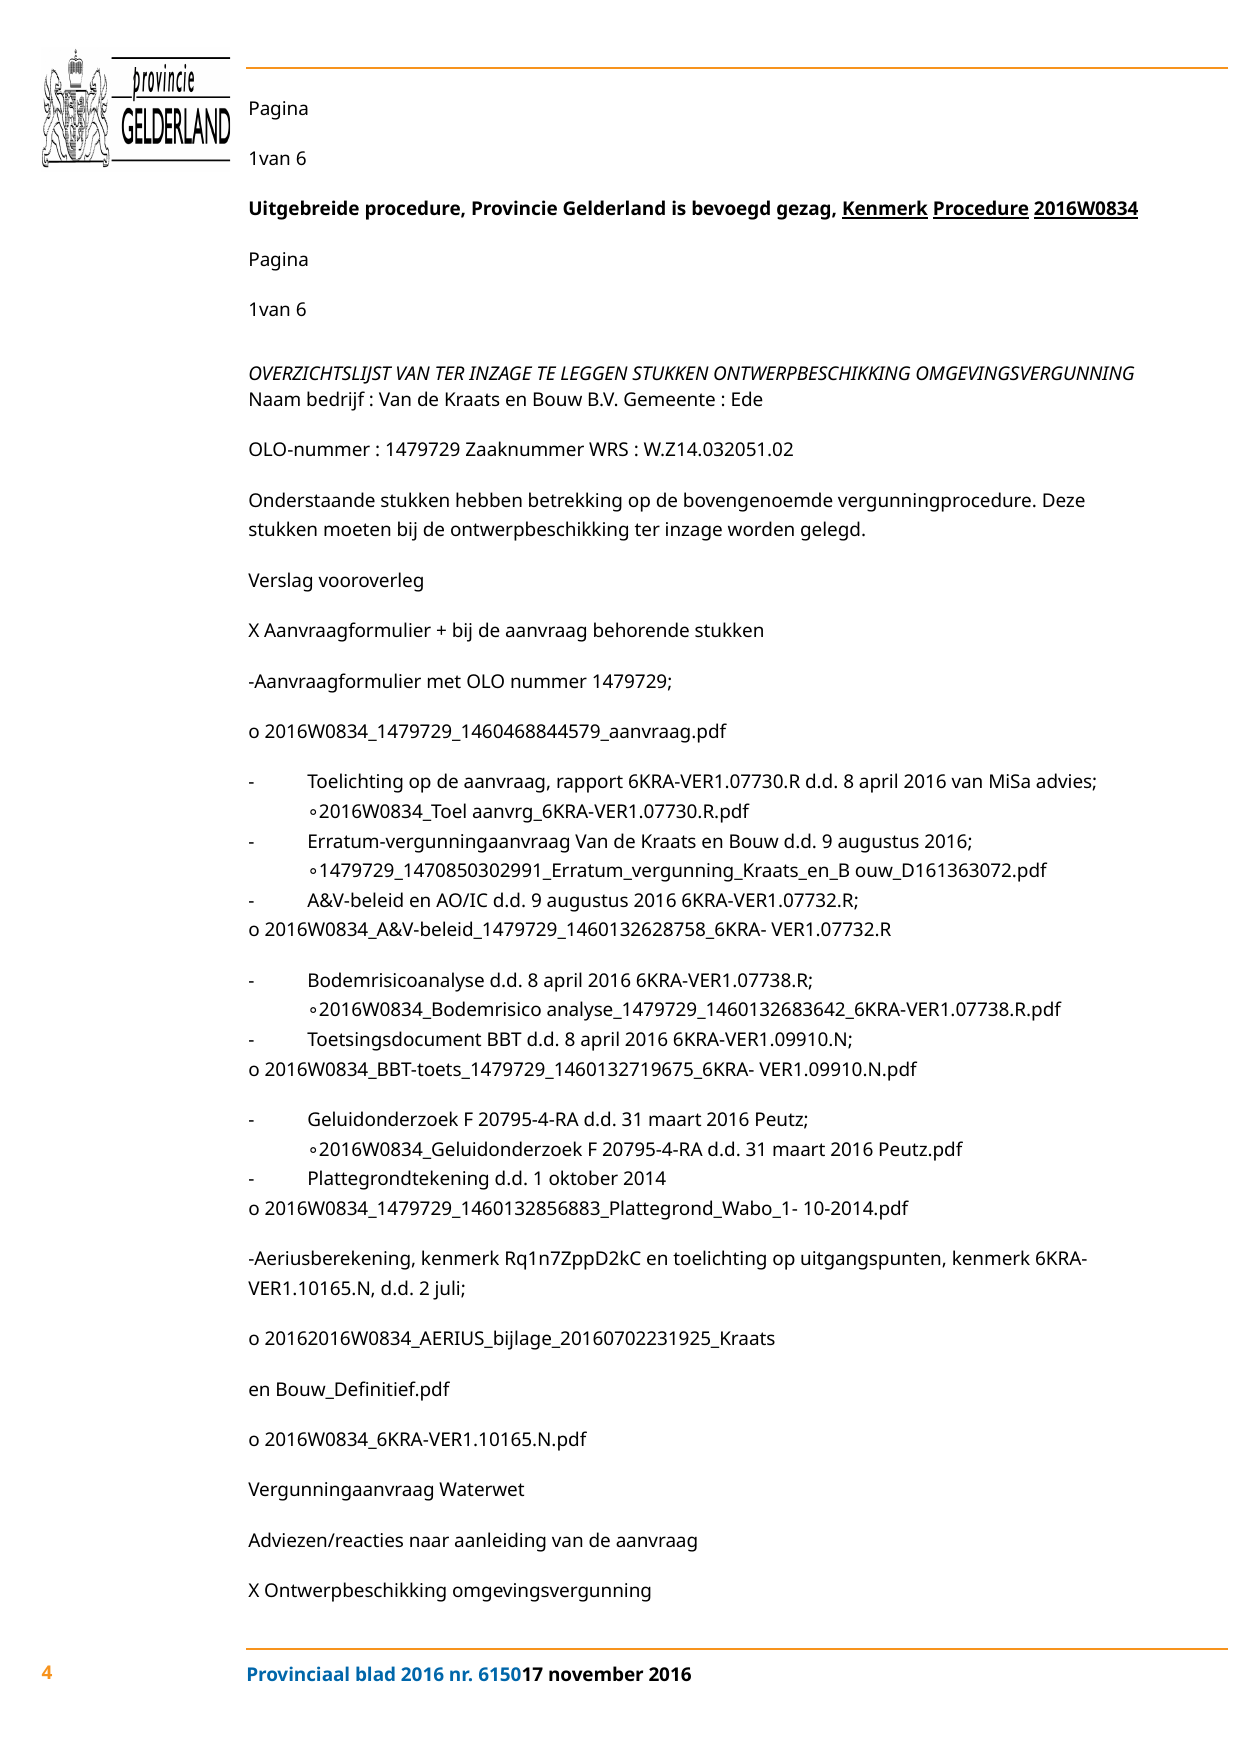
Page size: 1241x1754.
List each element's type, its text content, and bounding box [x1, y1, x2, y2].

text X Aanvraagformulier + bij de aanvraag behorende stukken [248, 617, 1152, 643]
text Verslag vooroverleg [248, 567, 1152, 593]
picture [41, 47, 231, 172]
list Geluidonderzoek F 20795-4-RA d.d. 31 maart 2016 Peutz; [248, 1106, 1152, 1132]
text Pagina [248, 95, 1152, 121]
text o 2016W0834_1479729_1460468844579_aanvraag.pdf [248, 718, 1152, 744]
list Bodemrisicoanalyse d.d. 8 april 2016 6KRA-VER1.07738.R; [248, 967, 1152, 993]
text OVERZICHTSLIJST VAN TER INZAGE TE LEGGEN STUKKEN ONTWERPBESCHIKKING OMGEVINGSVERGUNNING [248, 360, 1152, 386]
text Onderstaande stukken hebben betrekking op de bovengenoemde vergunningprocedure. Deze stukken moeten bij de ontwerpbeschikking ter inzage worden gelegd. [248, 487, 1152, 542]
text -Aanvraagformulier met OLO nummer 1479729; [248, 668, 1152, 693]
list Erratum-vergunningaanvraag Van de Kraats en Bouw d.d. 9 augustus 2016; [248, 828, 1152, 853]
list ∘2016W0834_Geluidonderzoek F 20795-4-RA d.d. 31 maart 2016 Peutz.pdf [248, 1136, 1152, 1161]
text o 2016W0834_BBT-toets_1479729_1460132719675_6KRA- VER1.09910.N.pdf [248, 1056, 1152, 1081]
text Pagina [248, 246, 1152, 272]
text o 2016W0834_A&V-beleid_1479729_1460132628758_6KRA- VER1.07732.R [248, 917, 1152, 942]
text Adviezen/reacties naar aanleiding van de aanvraag [248, 1527, 1152, 1553]
list Toelichting op de aanvraag, rapport 6KRA-VER1.07730.R d.d. 8 april 2016 van MiSa advies; [248, 769, 1152, 794]
text 1van 6 [248, 145, 1152, 171]
text o 2016W0834_1479729_1460132856883_Plattegrond_Wabo_1- 10-2014.pdf [248, 1195, 1152, 1221]
text o 2016W0834_6KRA-VER1.10165.N.pdf [248, 1426, 1152, 1452]
text en Bouw_Definitief.pdf [248, 1376, 1152, 1401]
list ∘2016W0834_Toel aanvrg_6KRA-VER1.07730.R.pdf [248, 798, 1152, 824]
text -Aeriusberekening, kenmerk Rq1n7ZppD2kC en toelichting op uitgangspunten, kenmerk 6KRA-VER1.10165.N, d.d. 2 juli; [248, 1245, 1152, 1301]
text X Ontwerpbeschikking omgevingsvergunning [248, 1577, 1152, 1603]
text Vergunningaanvraag Waterwet [248, 1477, 1152, 1502]
list Toetsingsdocument BBT d.d. 8 april 2016 6KRA-VER1.09910.N; [248, 1026, 1152, 1052]
text 1van 6 [248, 296, 1152, 322]
text Naam bedrijf : Van de Kraats en Bouw B.V. Gemeente : Ede [248, 386, 1152, 412]
text OLO-nummer : 1479729 Zaaknummer WRS : W.Z14.032051.02 [248, 437, 1152, 462]
list ∘1479729_1470850302991_Erratum_vergunning_Kraats_en_B ouw_D161363072.pdf [248, 857, 1152, 883]
list A&V-beleid en AO/IC d.d. 9 augustus 2016 6KRA-VER1.07732.R; [248, 887, 1152, 913]
text Uitgebreide procedure, Provincie Gelderland is bevoegd gezag, Kenmerk Procedure 2016W0834 [248, 196, 1152, 221]
list Plattegrondtekening d.d. 1 oktober 2014 [248, 1165, 1152, 1191]
text o 20162016W0834_AERIUS_bijlage_20160702231925_Kraats [248, 1325, 1152, 1351]
list ∘2016W0834_Bodemrisico analyse_1479729_1460132683642_6KRA-VER1.07738.R.pdf [248, 997, 1152, 1022]
